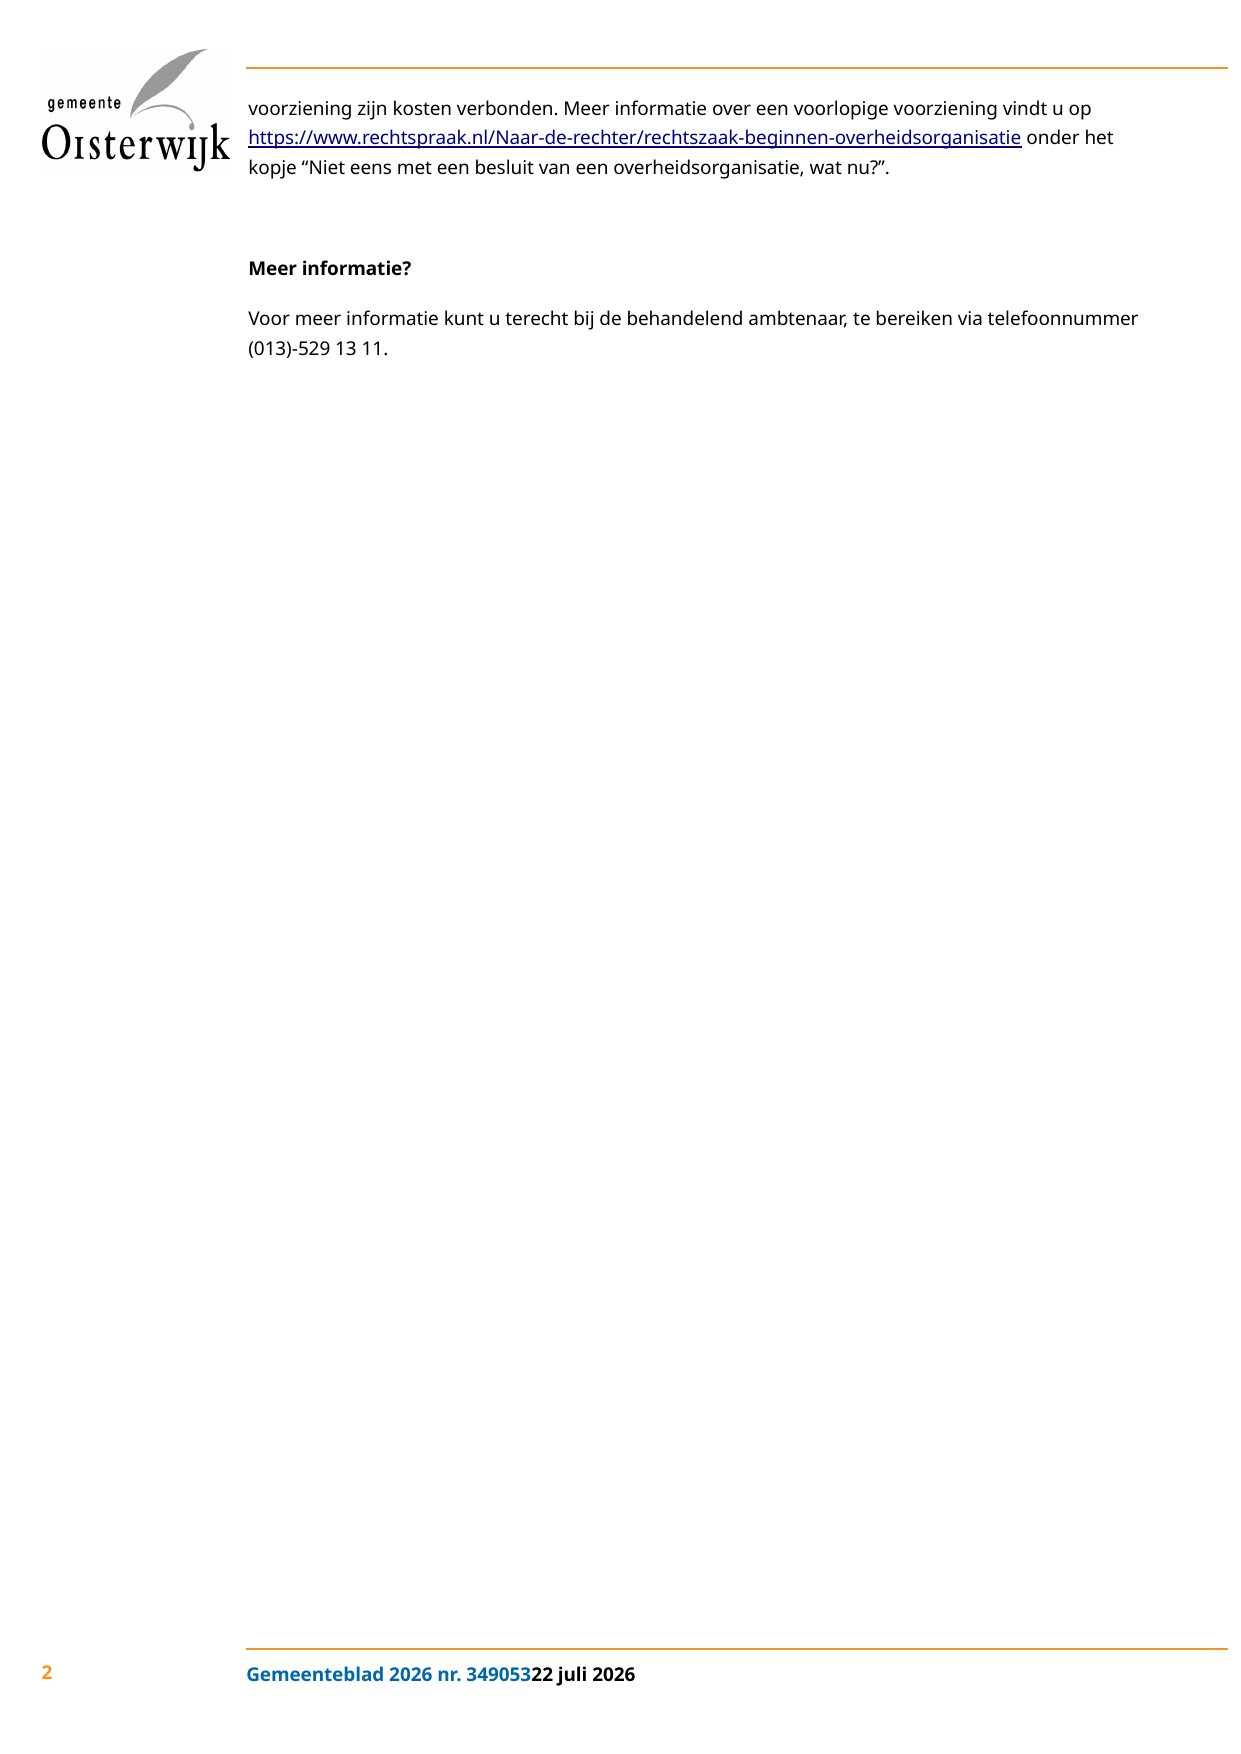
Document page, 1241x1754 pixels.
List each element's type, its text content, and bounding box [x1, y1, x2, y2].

text voorziening zijn kosten verbonden. Meer informatie over een voorlopige voorziening vindt u op https://www.rechtspraak.nl/Naar-de-rechter/rechtszaak-beginnen-overheidsorganisatie onder het kopje “Niet eens met een besluit van een overheidsorganisatie, wat nu?”. [248, 95, 1152, 180]
text Meer informatie? [248, 255, 1152, 281]
picture [41, 47, 231, 172]
text Voor meer informatie kunt u terecht bij de behandelend ambtenaar, te bereiken via telefoonnummer (013)-529 13 11. [248, 305, 1152, 361]
